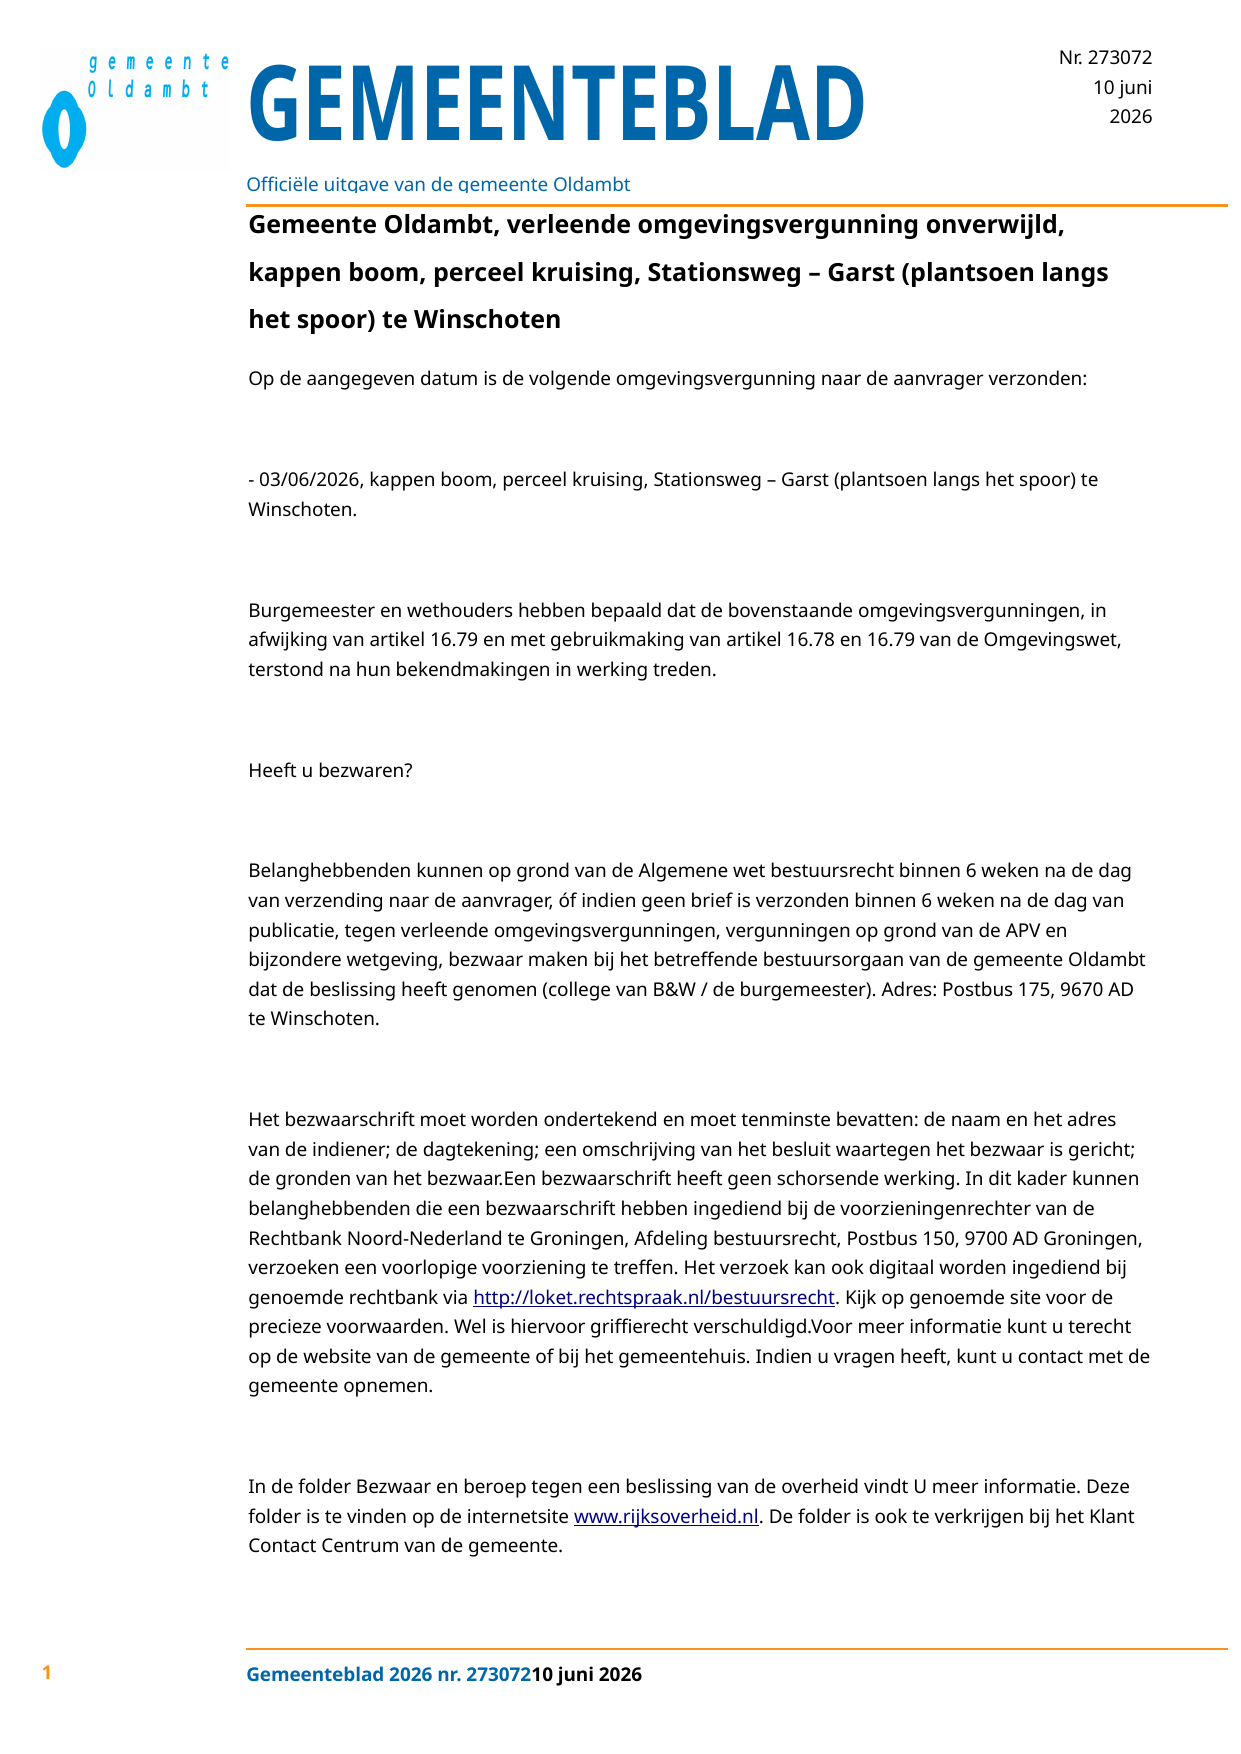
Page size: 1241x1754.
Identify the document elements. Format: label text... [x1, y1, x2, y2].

text - 03/06/2026, kappen boom, perceel kruising, Stationsweg – Garst (plantsoen langs het spoor) te Winschoten. [248, 466, 1152, 522]
text In de folder Bezwaar en beroep tegen een beslissing van de overheid vindt U meer informatie. Deze folder is te vinden op de internetsite www.rijksoverheid.nl. De folder is ook te verkrijgen bij het Klant Contact Centrum van de gemeente. [248, 1473, 1152, 1558]
text Het bezwaarschrift moet worden ondertekend en moet tenminste bevatten: de naam en het adres van de indiener; de dagtekening; een omschrijving van het besluit waartegen het bezwaar is gericht; de gronden van het bezwaar.Een bezwaarschrift heeft geen schorsende werking. In dit kader kunnen belanghebbenden die een bezwaarschrift hebben ingediend bij de voorzieningenrechter van de Rechtbank Noord-Nederland te Groningen, Afdeling bestuursrecht, Postbus 150, 9700 AD Groningen, verzoeken een voorlopige voorziening te treffen. Het verzoek kan ook digitaal worden ingediend bij genoemde rechtbank via http://loket.rechtspraak.nl/bestuursrecht. Kijk op genoemde site voor de precieze voorwaarden. Wel is hiervoor griffierecht verschuldigd.Voor meer informatie kunt u terecht op de website van de gemeente of bij het gemeentehuis. Indien u vragen heeft, kunt u contact met de gemeente opnemen. [248, 1106, 1152, 1398]
text Heeft u bezwaren? [248, 757, 1152, 782]
picture [41, 47, 231, 172]
text Burgemeester en wethouders hebben bepaald dat de bovenstaande omgevingsvergunningen, in afwijking van artikel 16.79 en met gebruikmaking van artikel 16.78 en 16.79 van de Omgevingswet, terstond na hun bekendmakingen in werking treden. [248, 597, 1152, 682]
text Gemeente Oldambt, verleende omgevingsvergunning onverwijld, kappen boom, perceel kruising, Stationsweg – Garst (plantsoen langs het spoor) te Winschoten [248, 207, 1152, 336]
text Op de aangegeven datum is de volgende omgevingsvergunning naar de aanvrager verzonden: [248, 366, 1152, 391]
text Belanghebbenden kunnen op grond van de Algemene wet bestuursrecht binnen 6 weken na de dag van verzending naar de aanvrager, óf indien geen brief is verzonden binnen 6 weken na de dag van publicatie, tegen verleende omgevingsvergunningen, vergunningen op grond van de APV en bijzondere wetgeving, bezwaar maken bij het betreffende bestuursorgaan van de gemeente Oldambt dat de beslissing heeft genomen (college van B&W / de burgemeester). Adres: Postbus 175, 9670 AD te Winschoten. [248, 858, 1152, 1031]
